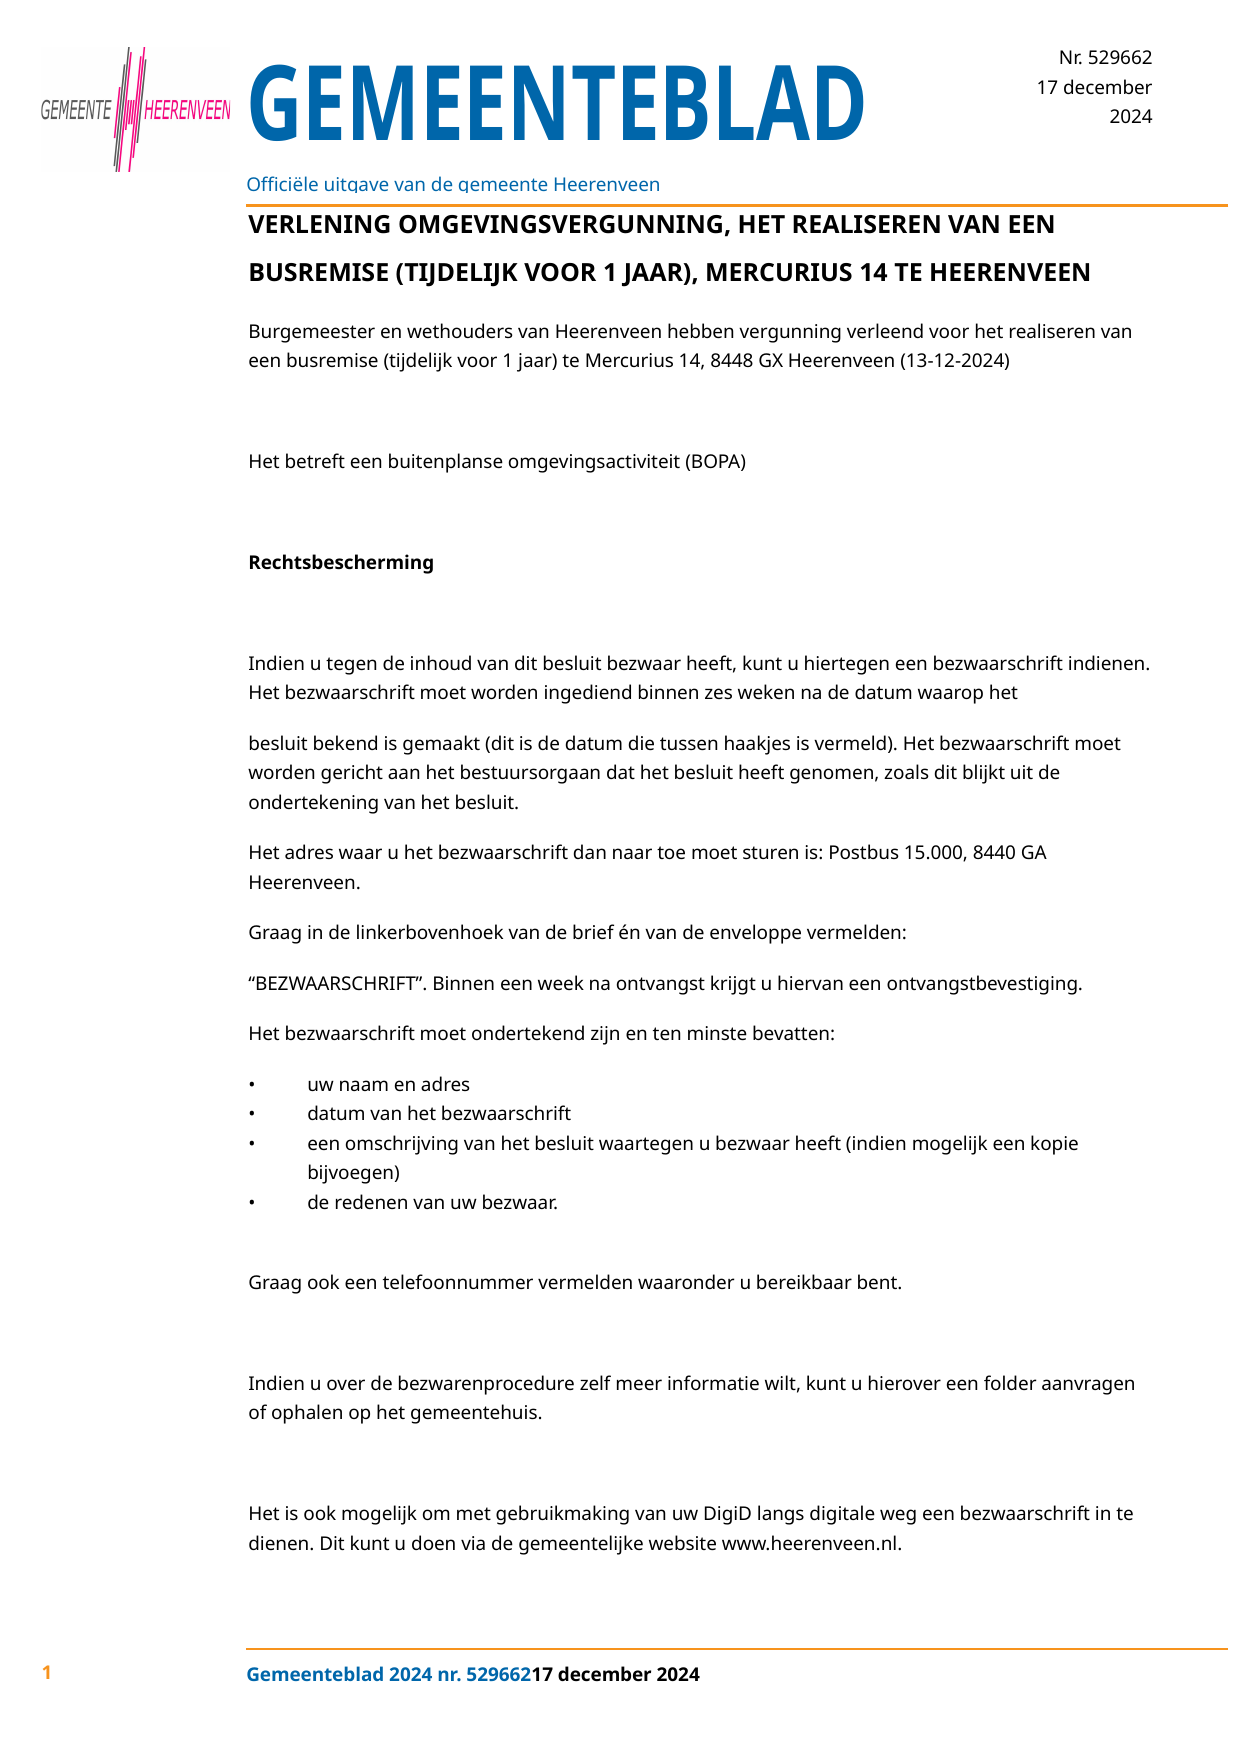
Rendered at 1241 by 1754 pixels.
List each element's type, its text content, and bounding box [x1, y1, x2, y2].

picture [41, 47, 231, 172]
list de redenen van uw bezwaar. [248, 1189, 1152, 1215]
list datum van het bezwaarschrift [248, 1100, 1152, 1126]
text Het betreft een buitenplanse omgevingsactiviteit (BOPA) [248, 448, 1152, 474]
text Het adres waar u het bezwaarschrift dan naar toe moet sturen is: Postbus 15.000, 8440 GA Heerenveen. [248, 839, 1152, 895]
text Het is ook mogelijk om met gebruikmaking van uw DigiD langs digitale weg een bezwaarschrift in te dienen. Dit kunt u doen via de gemeentelijke website www.heerenveen.nl. [248, 1500, 1152, 1556]
text Graag ook een telefoonnummer vermelden waaronder u bereikbaar bent. [248, 1269, 1152, 1295]
text Rechtsbescherming [248, 549, 1152, 575]
list een omschrijving van het besluit waartegen u bezwaar heeft (indien mogelijk een kopie bijvoegen) [248, 1130, 1152, 1185]
text Indien u tegen de inhoud van dit besluit bezwaar heeft, kunt u hiertegen een bezwaarschrift indienen. Het bezwaarschrift moet worden ingediend binnen zes weken na de datum waarop het [248, 650, 1152, 705]
text “BEZWAARSCHRIFT”. Binnen een week na ontvangst krijgt u hiervan een ontvangstbevestiging. [248, 970, 1152, 996]
text Het bezwaarschrift moet ondertekend zijn en ten minste bevatten: [248, 1020, 1152, 1046]
text VERLENING OMGEVINGSVERGUNNING, HET REALISEREN VAN EEN BUSREMISE (TIJDELIJK VOOR 1 JAAR), MERCURIUS 14 TE HEERENVEEN [248, 207, 1152, 288]
text Burgemeester en wethouders van Heerenveen hebben vergunning verleend voor het realiseren van een busremise (tijdelijk voor 1 jaar) te Mercurius 14, 8448 GX Heerenveen (13-12-2024) [248, 318, 1152, 373]
text Graag in de linkerbovenhoek van de brief én van de enveloppe vermelden: [248, 919, 1152, 945]
list uw naam en adres [248, 1071, 1152, 1097]
text Indien u over de bezwarenprocedure zelf meer informatie wilt, kunt u hierover een folder aanvragen of ophalen op het gemeentehuis. [248, 1370, 1152, 1425]
text besluit bekend is gemaakt (dit is de datum die tussen haakjes is vermeld). Het bezwaarschrift moet worden gericht aan het bestuursorgaan dat het besluit heeft genomen, zoals dit blijkt uit de ondertekening van het besluit. [248, 730, 1152, 815]
